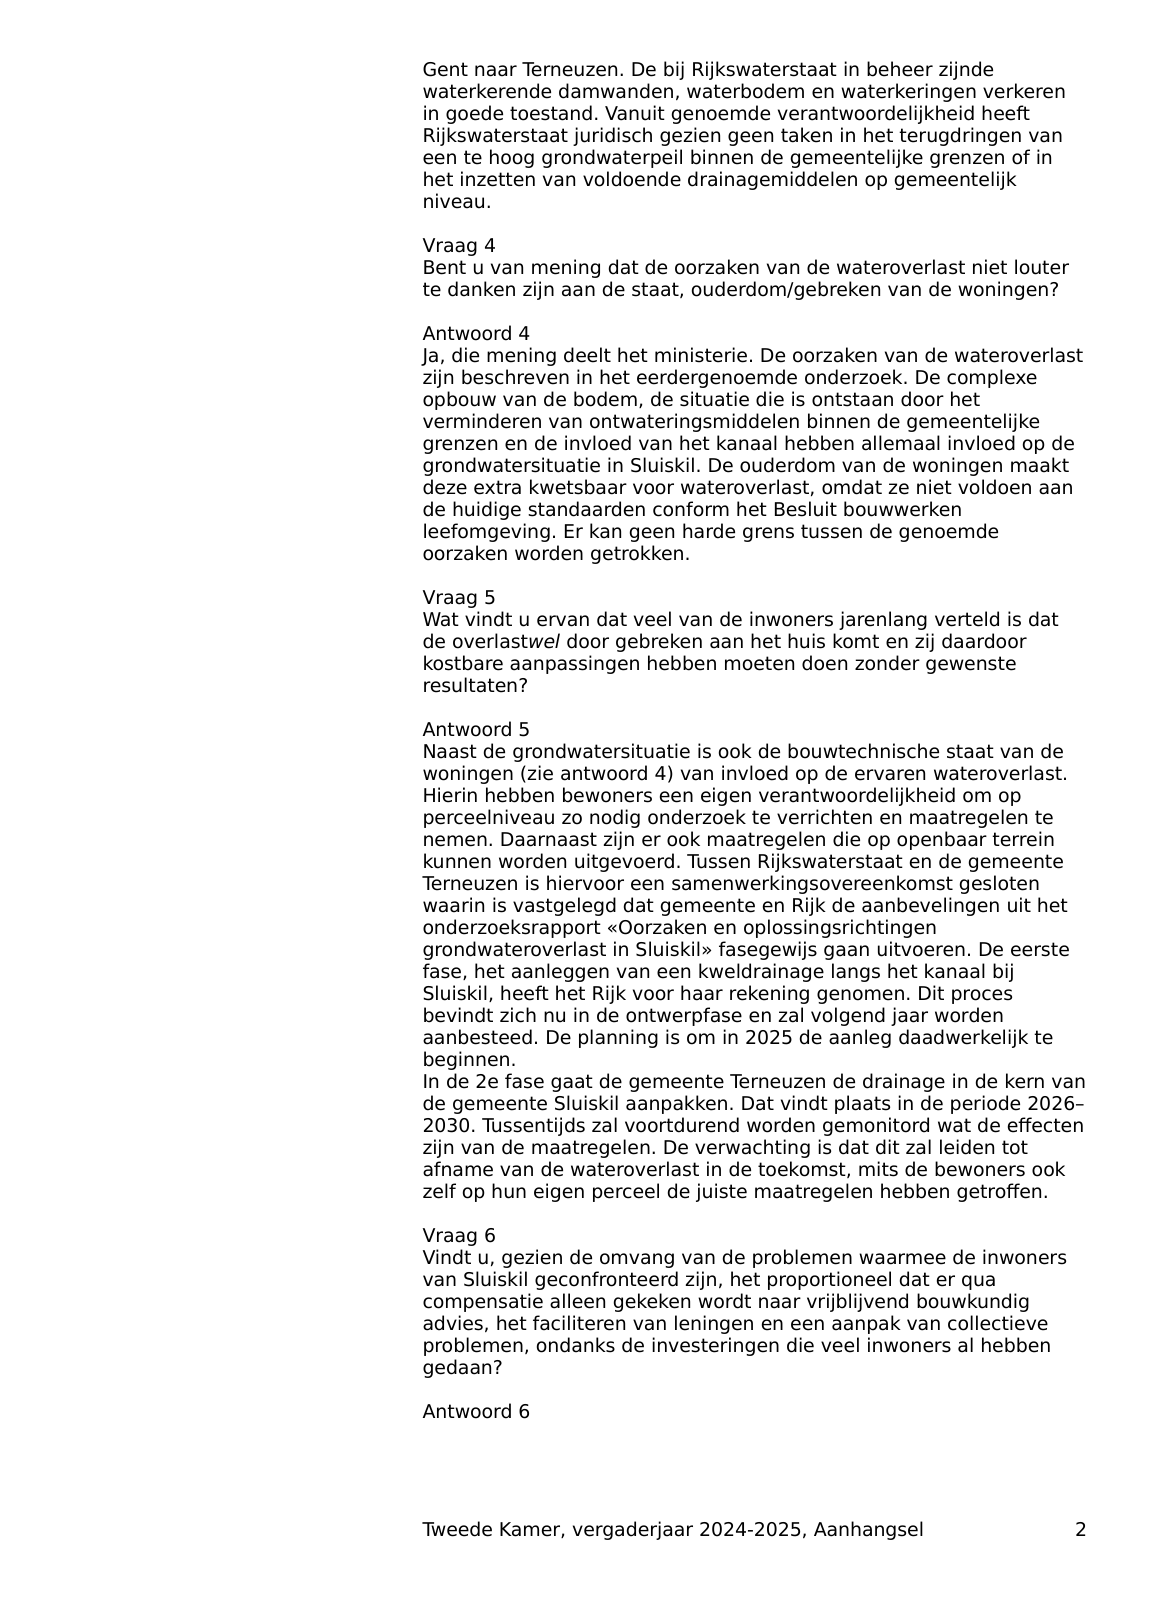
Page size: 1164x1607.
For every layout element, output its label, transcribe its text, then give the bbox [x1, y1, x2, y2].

text Vindt u, gezien de omvang van de problemen waarmee de inwoners van Sluiskil geconfronteerd zijn, het proportioneel dat er qua compensatie alleen gekeken wordt naar vrijblijvend bouwkundig advies, het faciliteren van leningen en een aanpak van collectieve problemen, ondanks de investeringen die veel inwoners al hebben gedaan? [422, 1247, 1087, 1379]
text Vraag 4 [422, 235, 1087, 257]
text Vraag 5 [422, 587, 1087, 609]
text Antwoord 6 [422, 1401, 1087, 1423]
text Gent naar Terneuzen. De bij Rijkswaterstaat in beheer zijnde waterkerende damwanden, waterbodem en waterkeringen verkeren in goede toestand. Vanuit genoemde verantwoordelijkheid heeft Rijkswaterstaat juridisch gezien geen taken in het terugdringen van een te hoog grondwaterpeil binnen de gemeentelijke grenzen of in het inzetten van voldoende drainagemiddelen op gemeentelijk niveau. [422, 59, 1087, 213]
text Ja, die mening deelt het ministerie. De oorzaken van de wateroverlast zijn beschreven in het eerdergenoemde onderzoek. De complexe opbouw van de bodem, de situatie die is ontstaan door het verminderen van ontwateringsmiddelen binnen de gemeentelijke grenzen en de invloed van het kanaal hebben allemaal invloed op de grondwatersituatie in Sluiskil. De ouderdom van de woningen maakt deze extra kwetsbaar voor wateroverlast, omdat ze niet voldoen aan de huidige standaarden conform het Besluit bouwwerken leefomgeving. Er kan geen harde grens tussen de genoemde oorzaken worden getrokken. [422, 345, 1087, 565]
text Naast de grondwatersituatie is ook de bouwtechnische staat van de woningen (zie antwoord 4) van invloed op de ervaren wateroverlast. Hierin hebben bewoners een eigen verantwoordelijkheid om op perceelniveau zo nodig onderzoek te verrichten en maatregelen te nemen. Daarnaast zijn er ook maatregelen die op openbaar terrein kunnen worden uitgevoerd. Tussen Rijkswaterstaat en de gemeente Terneuzen is hiervoor een samenwerkingsovereenkomst gesloten waarin is vastgelegd dat gemeente en Rijk de aanbevelingen uit het onderzoeksrapport «Oorzaken en oplossingsrichtingen grondwateroverlast in Sluiskil» fasegewijs gaan uitvoeren. De eerste fase, het aanleggen van een kweldrainage langs het kanaal bij Sluiskil, heeft het Rijk voor haar rekening genomen. Dit proces bevindt zich nu in de ontwerpfase en zal volgend jaar worden aanbesteed. De planning is om in 2025 de aanleg daadwerkelijk te beginnen. [422, 741, 1087, 1071]
text Vraag 6 [422, 1225, 1087, 1247]
text In de 2e fase gaat de gemeente Terneuzen de drainage in de kern van de gemeente Sluiskil aanpakken. Dat vindt plaats in de periode 2026–2030. Tussentijds zal voortdurend worden gemonitord wat de effecten zijn van de maatregelen. De verwachting is dat dit zal leiden tot afname van de wateroverlast in de toekomst, mits de bewoners ook zelf op hun eigen perceel de juiste maatregelen hebben getroffen. [422, 1071, 1087, 1203]
text Wat vindt u ervan dat veel van de inwoners jarenlang verteld is dat de overlastwel door gebreken aan het huis komt en zij daardoor kostbare aanpassingen hebben moeten doen zonder gewenste resultaten? [422, 609, 1087, 697]
text Antwoord 5 [422, 719, 1087, 741]
text Antwoord 4 [422, 323, 1087, 345]
text Bent u van mening dat de oorzaken van de wateroverlast niet louter te danken zijn aan de staat, ouderdom/gebreken van de woningen? [422, 257, 1087, 301]
